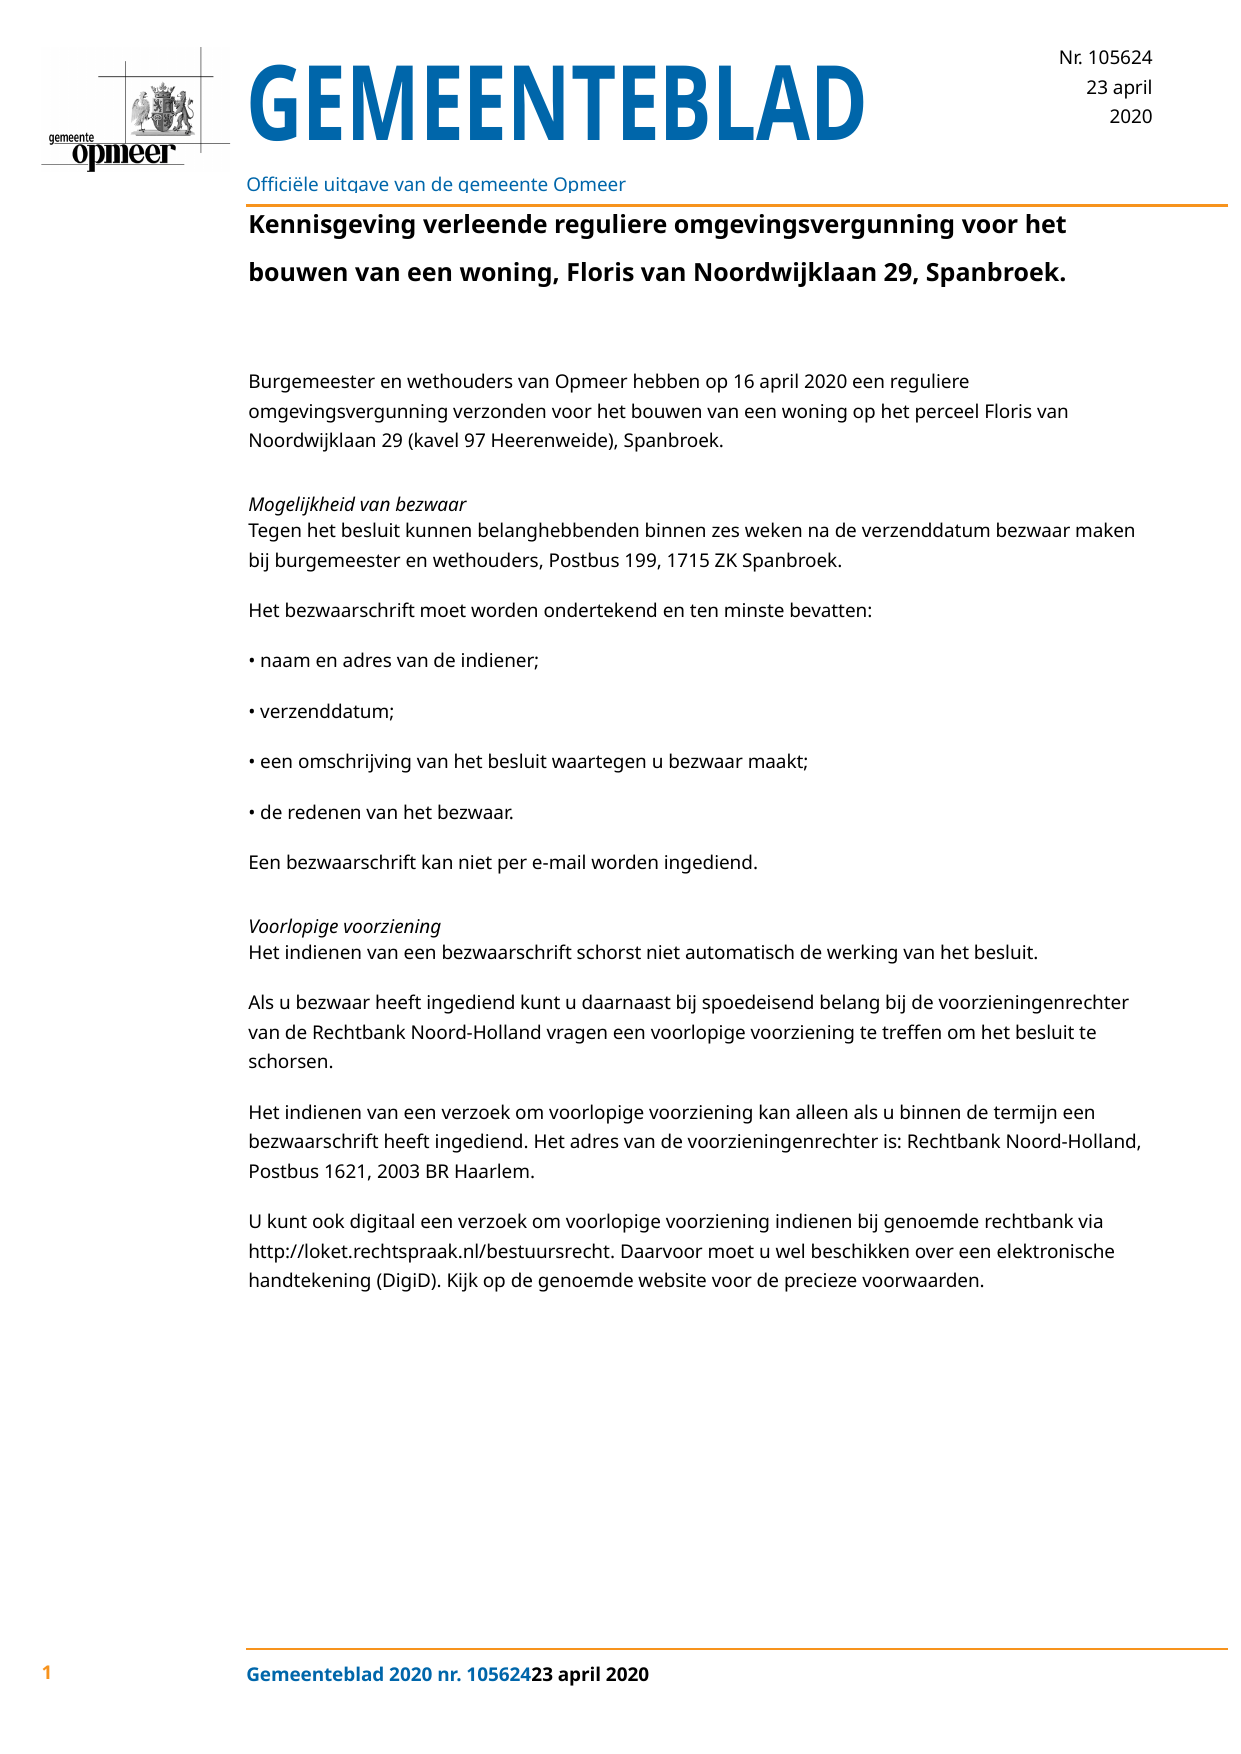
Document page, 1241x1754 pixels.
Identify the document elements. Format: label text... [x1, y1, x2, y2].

text • een omschrijving van het besluit waartegen u bezwaar maakt; [248, 748, 1152, 774]
text Burgemeester en wethouders van Opmeer hebben op 16 april 2020 een reguliere omgevingsvergunning verzonden voor het bouwen van een woning op het perceel Floris van Noordwijklaan 29 (kavel 97 Heerenweide), Spanbroek. [248, 368, 1152, 453]
text Het indienen van een verzoek om voorlopige voorziening kan alleen als u binnen de termijn een bezwaarschrift heeft ingediend. Het adres van de voorzieningenrechter is: Rechtbank Noord-Holland, Postbus 1621, 2003 BR Haarlem. [248, 1099, 1152, 1184]
text U kunt ook digitaal een verzoek om voorlopige voorziening indienen bij genoemde rechtbank via http://loket.rechtspraak.nl/bestuursrecht. Daarvoor moet u wel beschikken over een elektronische handtekening (DigiD). Kijk op de genoemde website voor de precieze voorwaarden. [248, 1208, 1152, 1293]
text • de redenen van het bezwaar. [248, 799, 1152, 824]
text • naam en adres van de indiener; [248, 648, 1152, 673]
text Een bezwaarschrift kan niet per e-mail worden ingediend. [248, 849, 1152, 875]
text Tegen het besluit kunnen belanghebbenden binnen zes weken na de verzenddatum bezwaar maken bij burgemeester en wethouders, Postbus 199, 1715 ZK Spanbroek. [248, 517, 1152, 572]
text Het indienen van een bezwaarschrift schorst niet automatisch de werking van het besluit. [248, 939, 1152, 965]
text Kennisgeving verleende reguliere omgevingsvergunning voor het bouwen van een woning, Floris van Noordwijklaan 29, Spanbroek. [248, 207, 1152, 288]
text Voorlopige voorziening [248, 913, 1152, 939]
text Als u bezwaar heeft ingediend kunt u daarnaast bij spoedeisend belang bij de voorzieningenrechter van de Rechtbank Noord-Holland vragen een voorlopige voorziening te treffen om het besluit te schorsen. [248, 989, 1152, 1074]
text Het bezwaarschrift moet worden ondertekend en ten minste bevatten: [248, 597, 1152, 623]
text • verzenddatum; [248, 698, 1152, 724]
text Mogelijkheid van bezwaar [248, 491, 1152, 517]
picture [41, 47, 231, 172]
